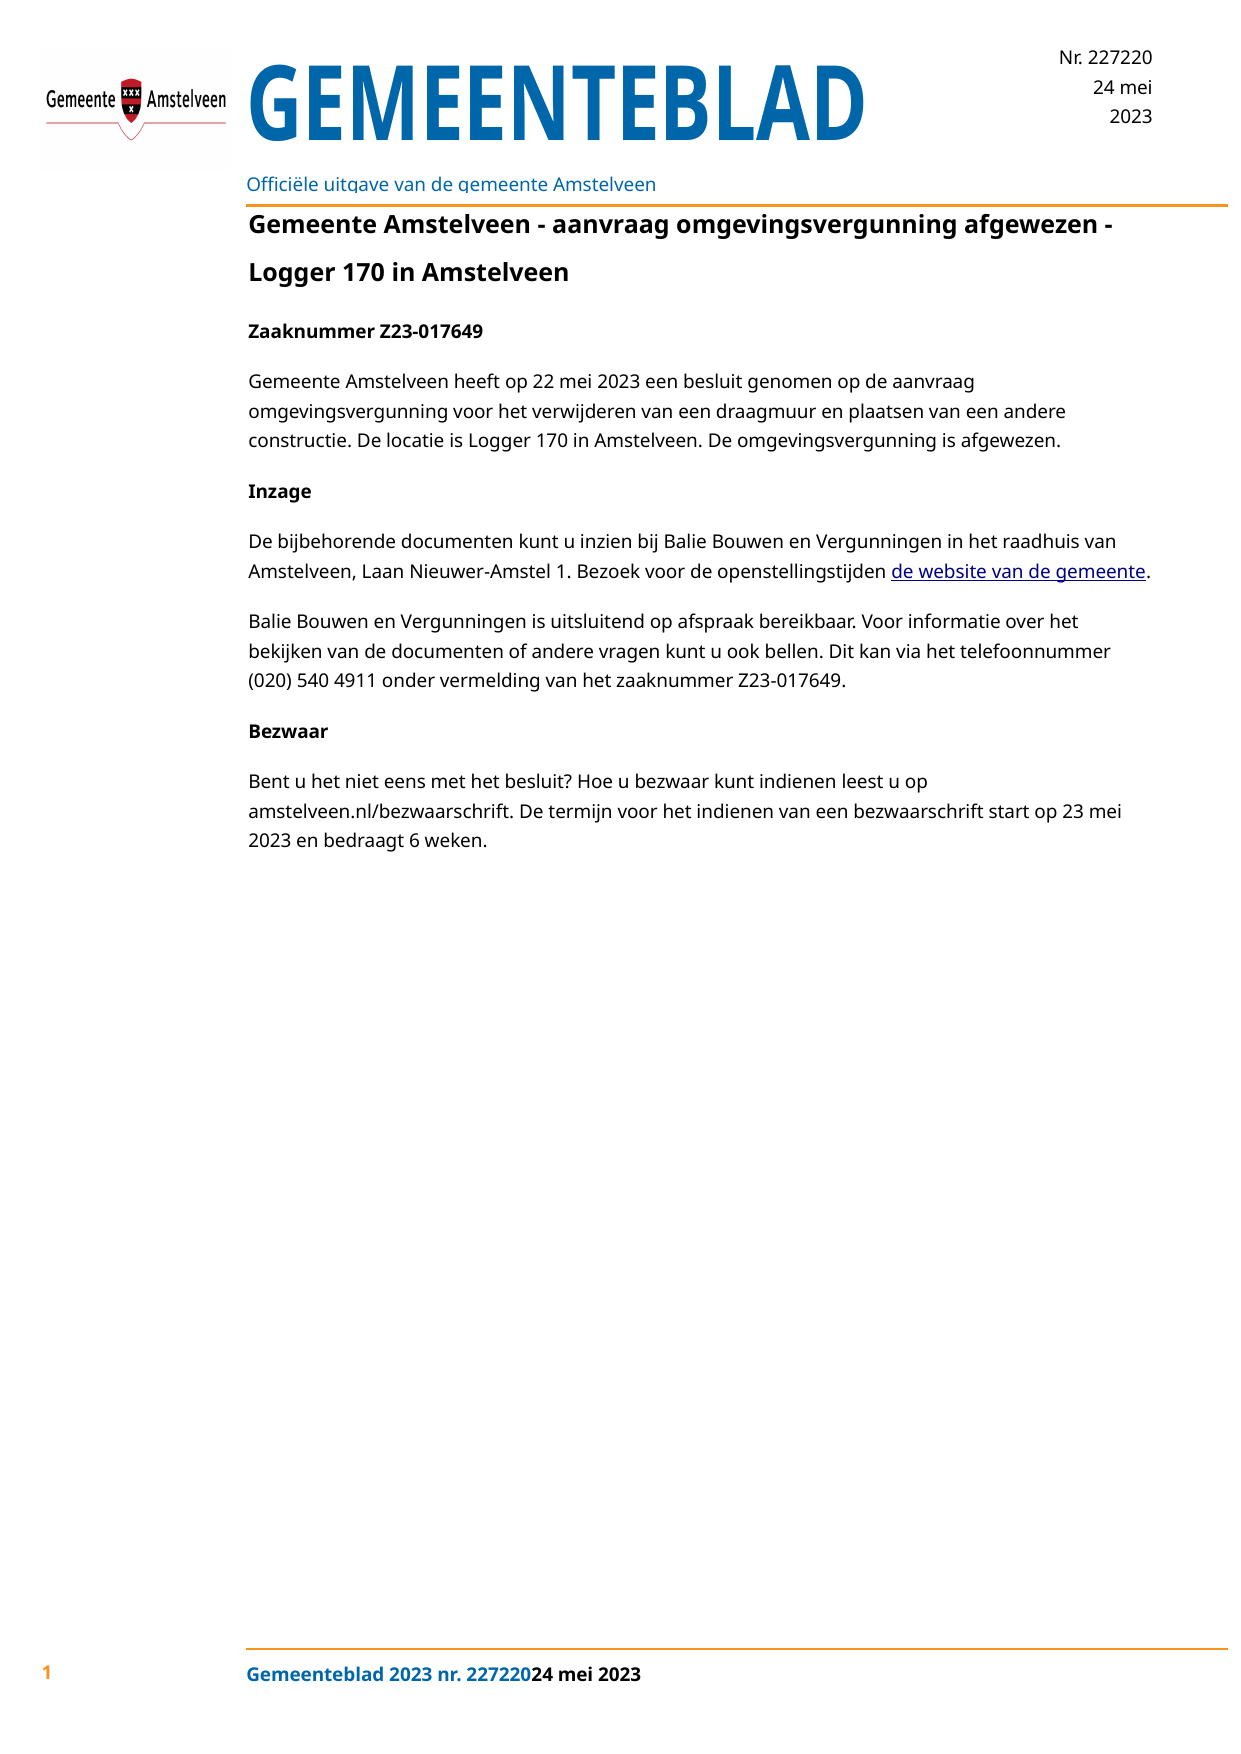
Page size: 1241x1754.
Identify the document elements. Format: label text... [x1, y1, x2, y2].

text Bent u het niet eens met het besluit? Hoe u bezwaar kunt indienen leest u op amstelveen.nl/bezwaarschrift. De termijn voor het indienen van een bezwaarschrift start op 23 mei 2023 en bedraagt 6 weken. [248, 768, 1152, 853]
text Balie Bouwen en Vergunningen is uitsluitend op afspraak bereikbaar. Voor informatie over het bekijken van de documenten of andere vragen kunt u ook bellen. Dit kan via het telefoonnummer (020) 540 4911 onder vermelding van het zaaknummer Z23-017649. [248, 608, 1152, 693]
text Gemeente Amstelveen - aanvraag omgevingsvergunning afgewezen - Logger 170 in Amstelveen [248, 207, 1152, 288]
text Gemeente Amstelveen heeft op 22 mei 2023 een besluit genomen op de aanvraag omgevingsvergunning voor het verwijderen van een draagmuur en plaatsen van een andere constructie. De locatie is Logger 170 in Amstelveen. De omgevingsvergunning is afgewezen. [248, 368, 1152, 453]
text Inzage [248, 478, 1152, 504]
text De bijbehorende documenten kunt u inzien bij Balie Bouwen en Vergunningen in het raadhuis van Amstelveen, Laan Nieuwer-Amstel 1. Bezoek voor de openstellingstijden de website van de gemeente. [248, 528, 1152, 584]
text Bezwaar [248, 718, 1152, 744]
picture [41, 47, 231, 172]
text Zaaknummer Z23-017649 [248, 318, 1152, 344]
